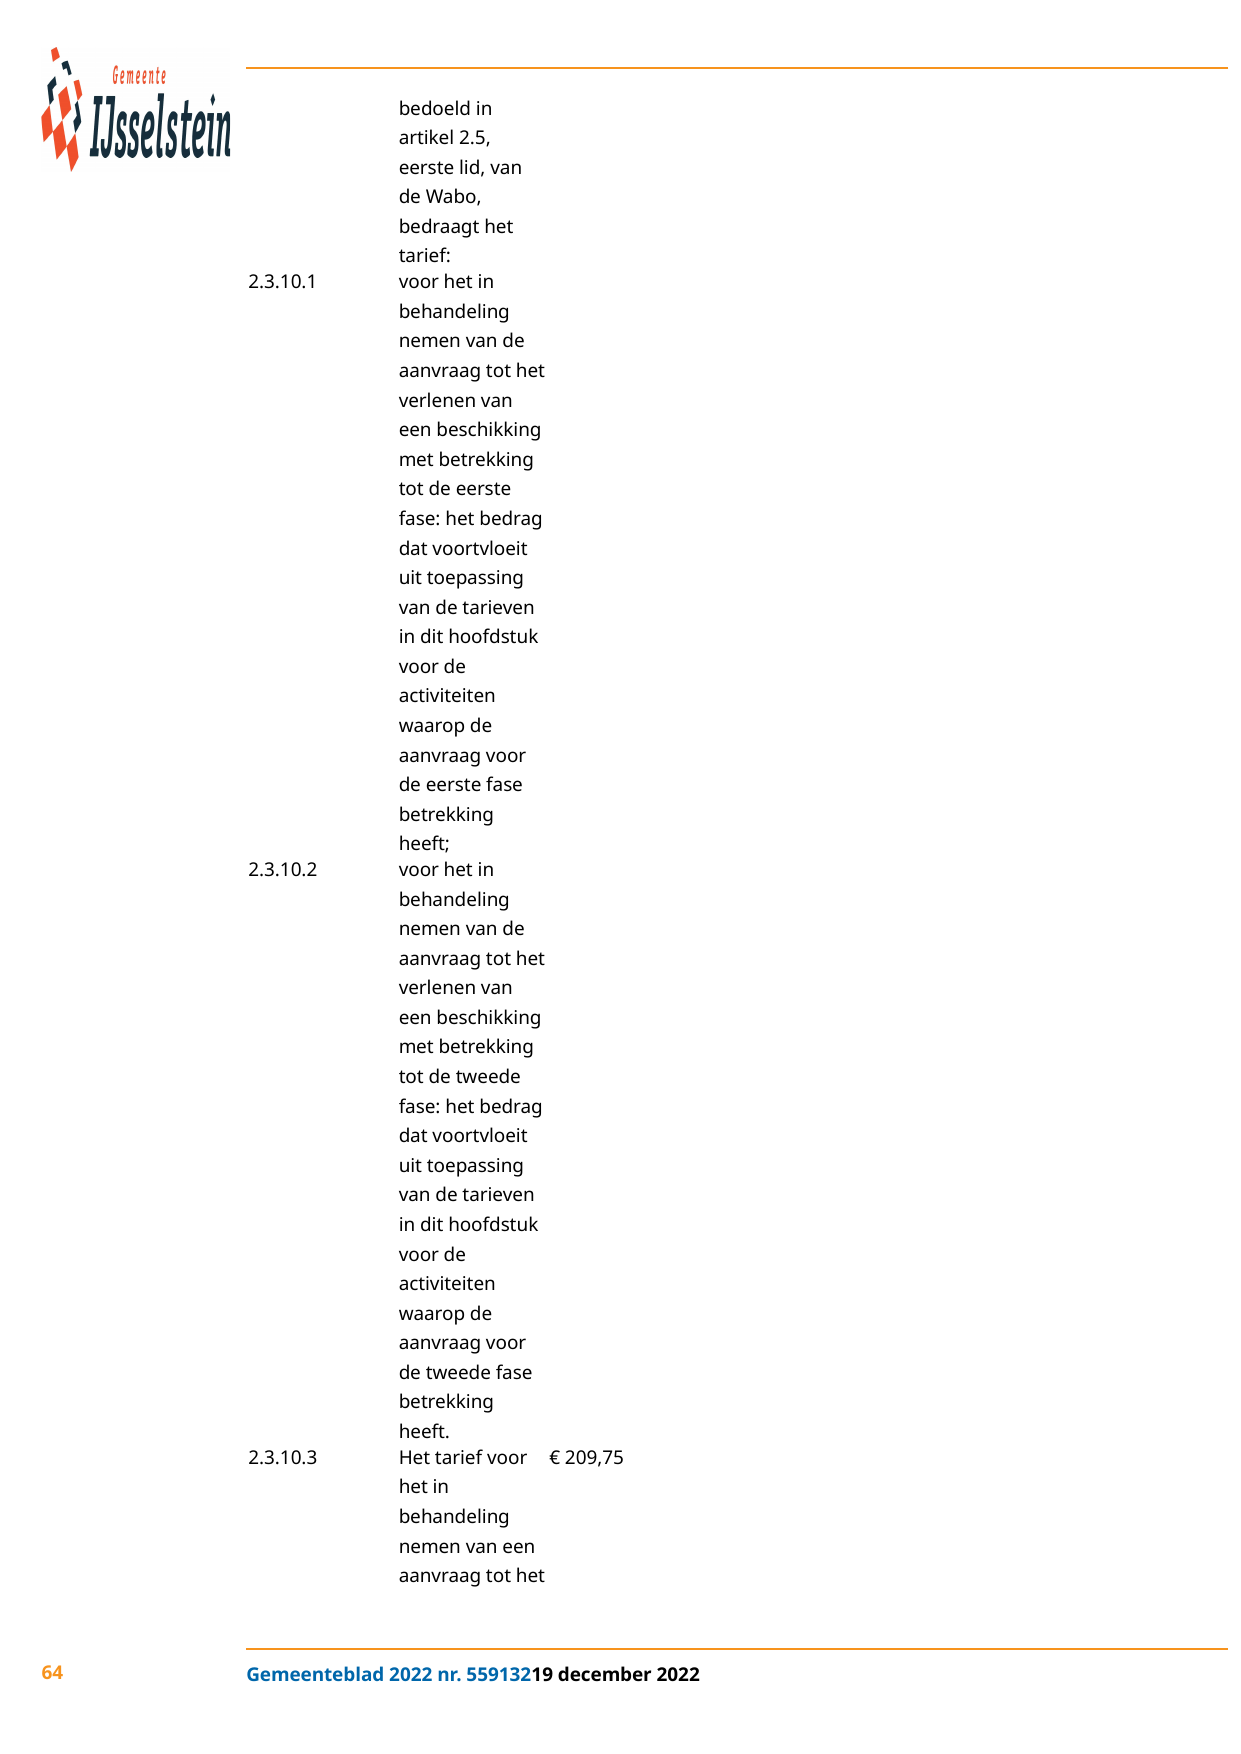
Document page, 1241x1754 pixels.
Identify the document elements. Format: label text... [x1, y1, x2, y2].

table_cell [549, 95, 700, 268]
table_cell [549, 856, 700, 1444]
table_cell [248, 95, 398, 268]
table_cell € 209,75 [549, 1444, 700, 1588]
picture [41, 47, 231, 172]
table_cell [549, 269, 700, 856]
table_cell voor het in behandeling nemen van de aanvraag tot het verlenen van een beschikking met betrekking tot de eerste fase: het bedrag dat voortvloeit uit toepassing van de tarieven in dit hoofdstuk voor de activiteiten waarop de aanvraag voor de eerste fase betrekking heeft; [399, 269, 549, 856]
table_cell voor het in behandeling nemen van de aanvraag tot het verlenen van een beschikking met betrekking tot de tweede fase: het bedrag dat voortvloeit uit toepassing van de tarieven in dit hoofdstuk voor de activiteiten waarop de aanvraag voor de tweede fase betrekking heeft. [399, 856, 549, 1444]
table_cell bedoeld in artikel 2.5, eerste lid, van de Wabo, bedraagt het tarief: [399, 95, 549, 268]
table_cell 2.3.10.3 [248, 1444, 398, 1588]
table_cell Het tarief voor het in behandeling nemen van een aanvraag tot het [399, 1444, 549, 1588]
table_cell 2.3.10.1 [248, 269, 398, 856]
table_cell 2.3.10.2 [248, 856, 398, 1444]
